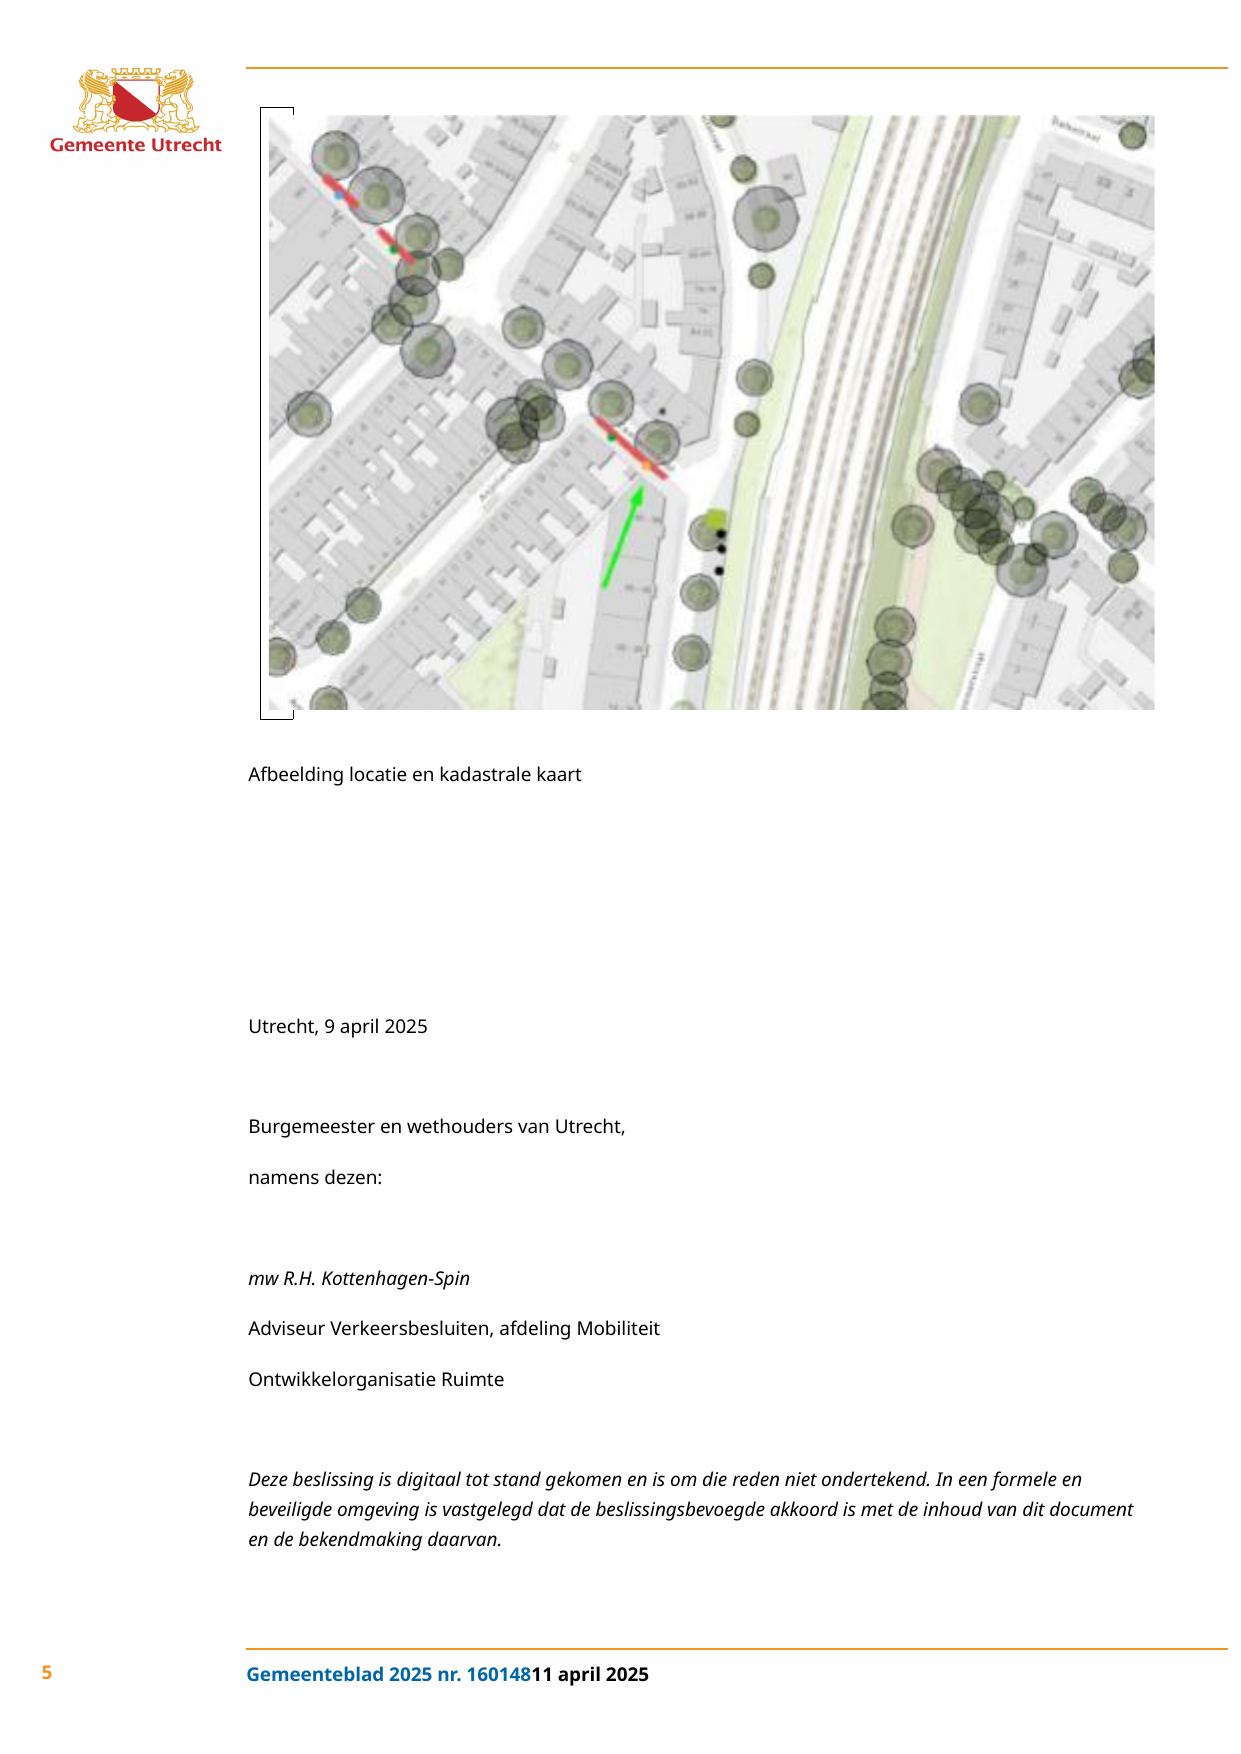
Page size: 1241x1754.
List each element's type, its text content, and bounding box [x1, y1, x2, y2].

text Ontwikkelorganisatie Ruimte [248, 1366, 1152, 1392]
picture [268, 115, 1155, 710]
text namens dezen: [248, 1164, 1152, 1190]
text Adviseur Verkeersbesluiten, afdeling Mobiliteit [248, 1315, 1152, 1341]
text Deze beslissing is digitaal tot stand gekomen en is om die reden niet ondertekend. In een formele en beveiligde omgeving is vastgelegd dat de beslissingsbevoegde akkoord is met de inhoud van dit document en de bekendmaking daarvan. [248, 1467, 1152, 1552]
picture [41, 47, 231, 172]
text Afbeelding locatie en kadastrale kaart [248, 761, 1152, 787]
text Utrecht, 9 april 2025 [248, 1013, 1152, 1039]
text mw R.H. Kottenhagen-Spin [248, 1265, 1152, 1291]
text Burgemeester en wethouders van Utrecht, [248, 1114, 1152, 1139]
